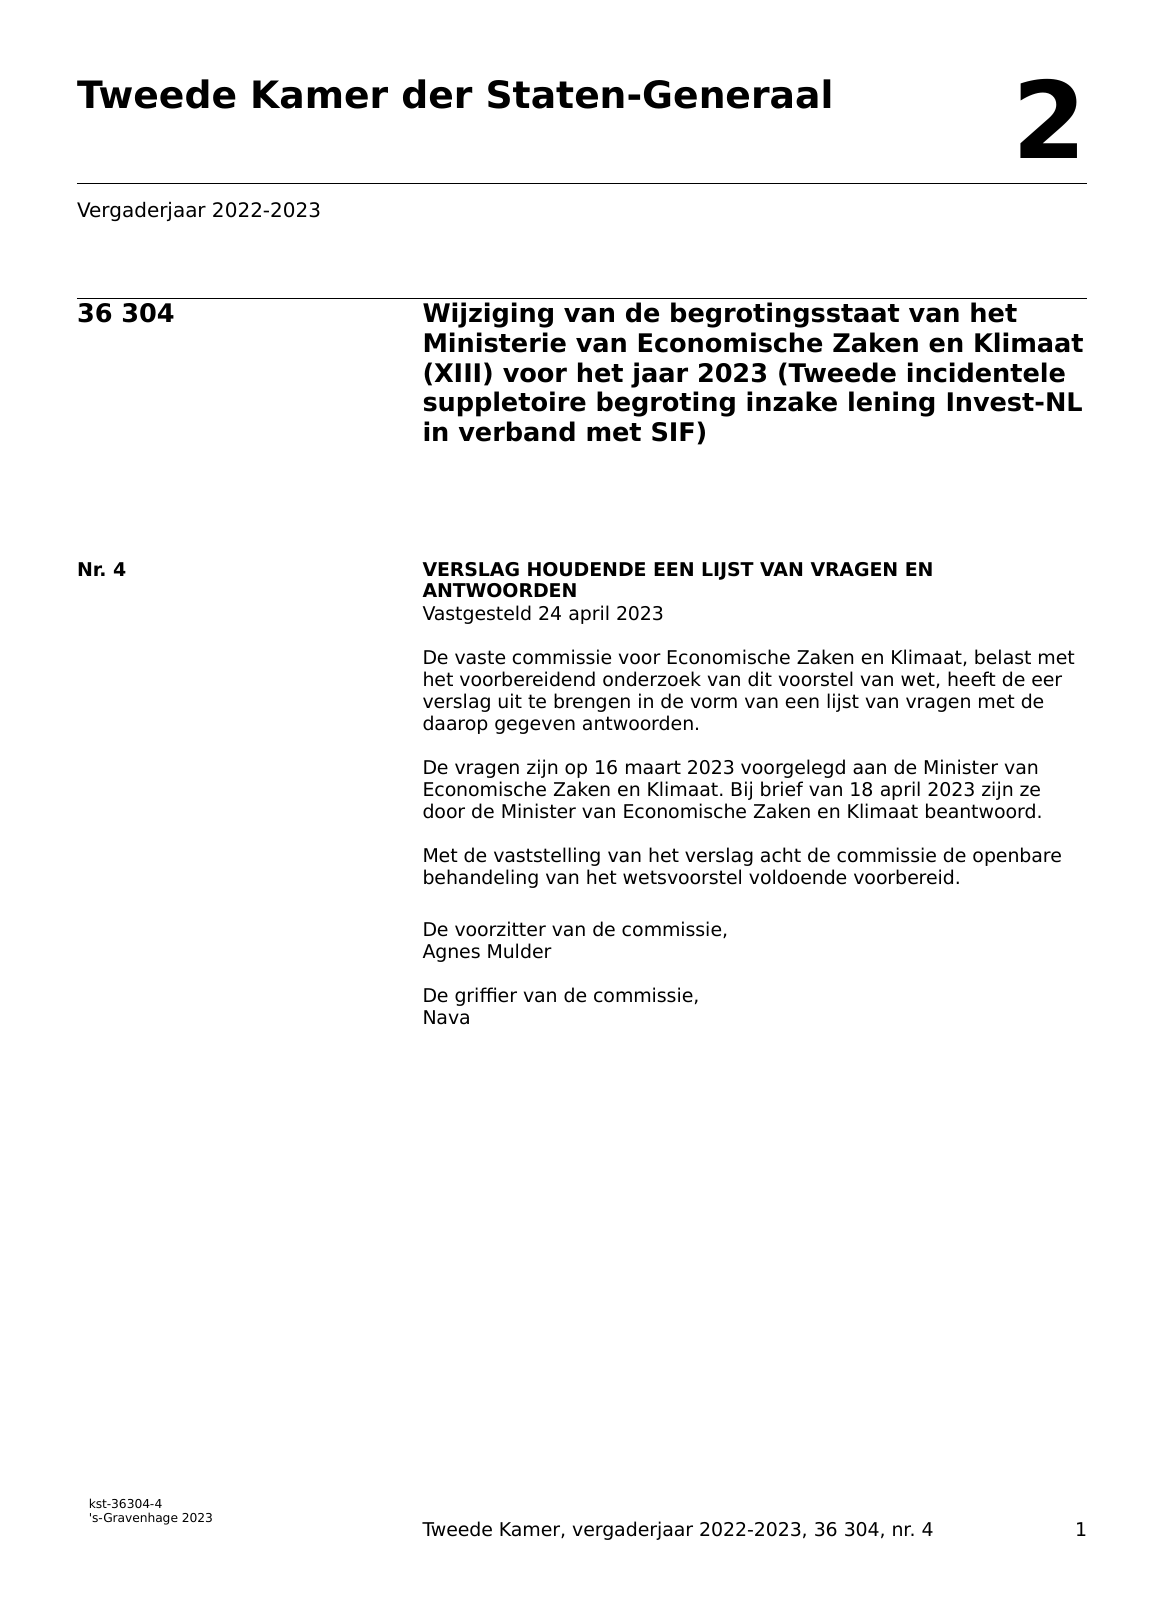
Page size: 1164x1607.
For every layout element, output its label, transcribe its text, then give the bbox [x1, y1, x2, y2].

text De vaste commissie voor Economische Zaken en Klimaat, belast met het voorbereidend onderzoek van dit voorstel van wet, heeft de eer verslag uit te brengen in de vorm van een lijst van vragen met de daarop gegeven antwoorden. [422, 647, 1087, 734]
subtitle 36 304 Wijziging van de begrotingsstaat van het Ministerie van Economische Zaken en Klimaat (XIII) voor het jaar 2023 (Tweede incidentele suppletoire begroting inzake lening Invest-NL in verband met SIF) [77, 299, 1087, 447]
text De vragen zijn op 16 maart 2023 voorgelegd aan de Minister van Economische Zaken en Klimaat. Bij brief van 18 april 2023 zijn ze door de Minister van Economische Zaken en Klimaat beantwoord. [422, 757, 1087, 823]
table_cell Vergaderjaar 2022-2023 [77, 184, 1087, 298]
text Met de vaststelling van het verslag acht de commissie de openbare behandeling van het wetsvoorstel voldoende voorbereid. [422, 845, 1087, 889]
subtitle Nr. 4 VERSLAG HOUDENDE EEN LIJST VAN VRAGEN EN ANTWOORDEN [77, 558, 1087, 602]
text kst-36304-4 [88, 1497, 323, 1511]
text Vastgesteld 24 april 2023 [422, 602, 1087, 624]
text 's-Gravenhage 2023 [88, 1511, 323, 1525]
table_header 2 [886, 59, 1087, 183]
text De griffier van de commissie, Nava [422, 985, 1087, 1029]
text De voorzitter van de commissie, Agnes Mulder [422, 919, 1087, 963]
table_header Tweede Kamer der Staten-Generaal [77, 59, 886, 183]
